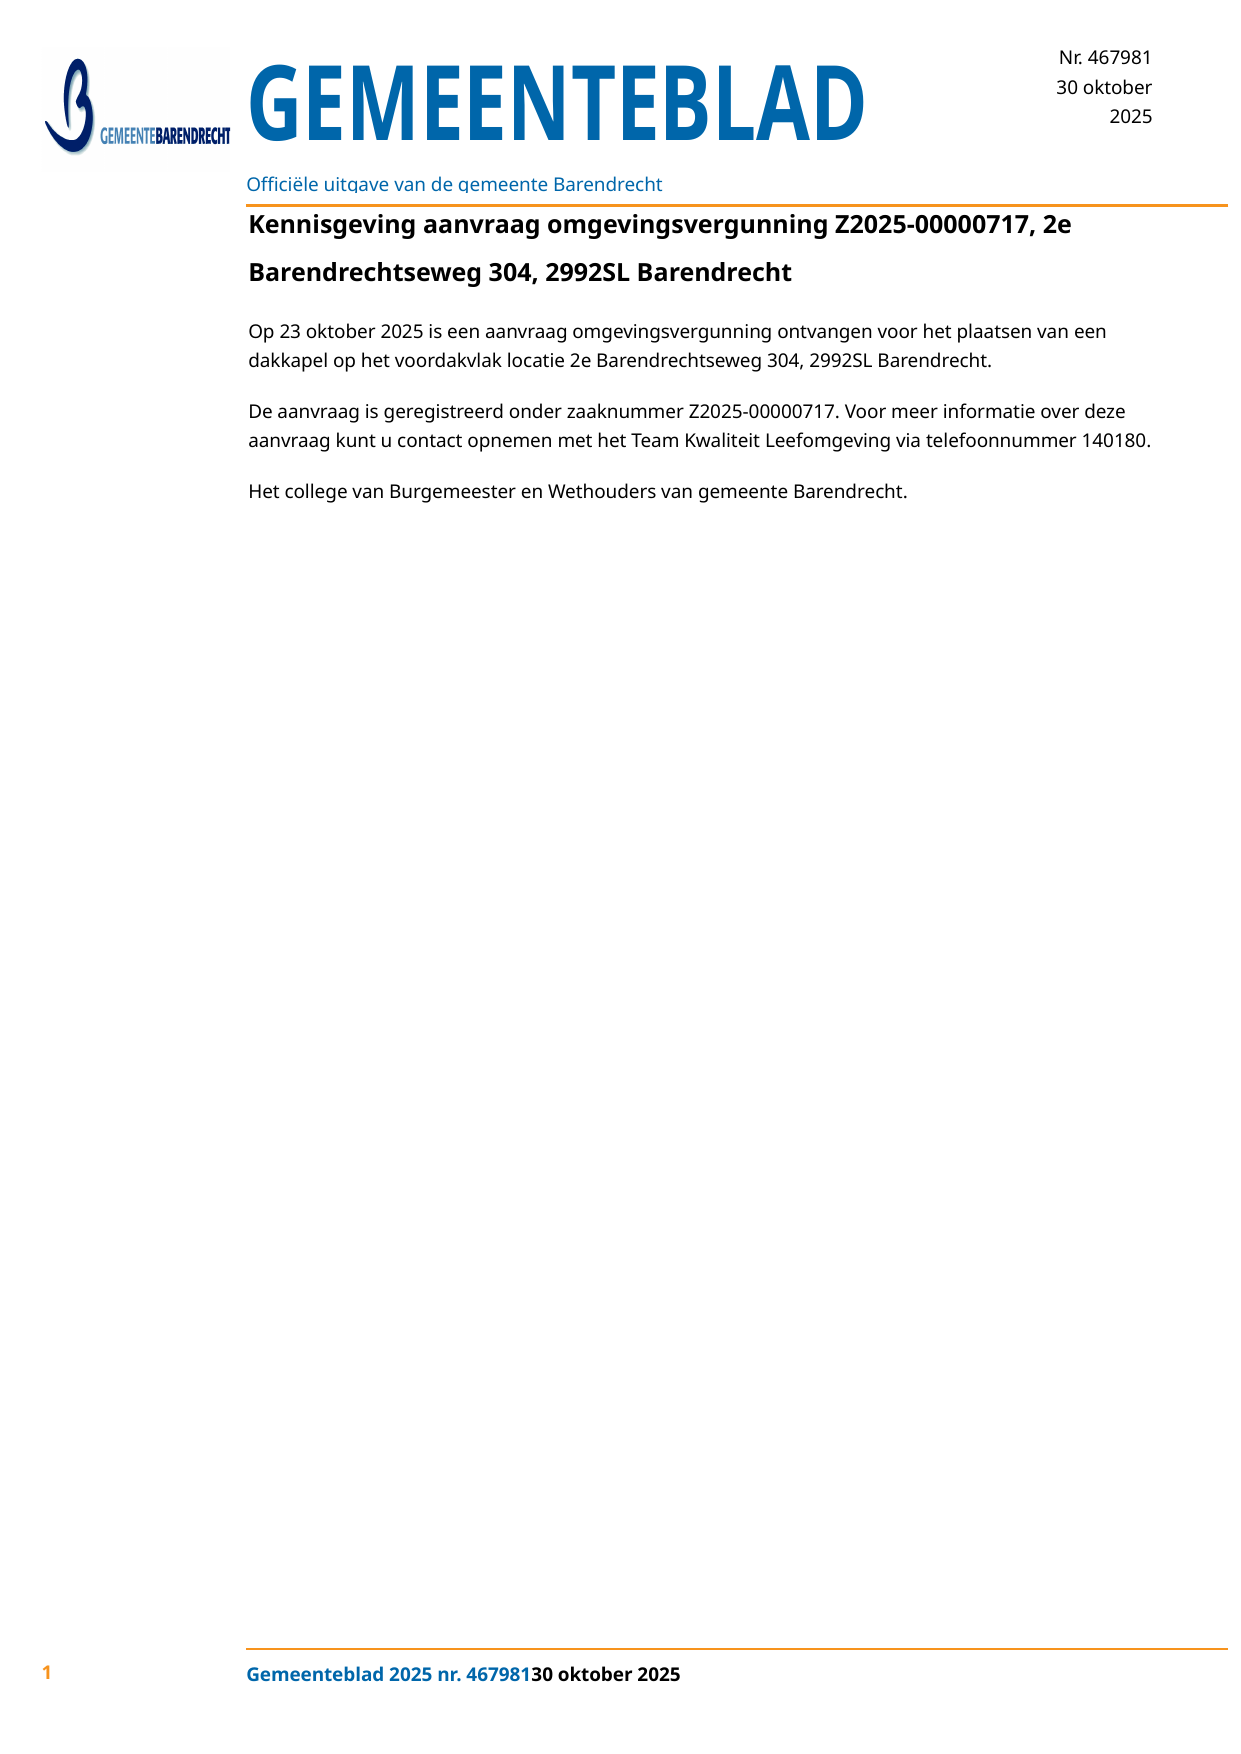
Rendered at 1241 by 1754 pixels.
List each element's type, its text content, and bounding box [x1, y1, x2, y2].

text Op 23 oktober 2025 is een aanvraag omgevingsvergunning ontvangen voor het plaatsen van een dakkapel op het voordakvlak locatie 2e Barendrechtseweg 304, 2992SL Barendrecht. [248, 318, 1152, 373]
text Het college van Burgemeester en Wethouders van gemeente Barendrecht. [248, 478, 1152, 504]
picture [41, 47, 231, 172]
text De aanvraag is geregistreerd onder zaaknummer Z2025-00000717. Voor meer informatie over deze aanvraag kunt u contact opnemen met het Team Kwaliteit Leefomgeving via telefoonnummer 140180. [248, 398, 1152, 453]
text Kennisgeving aanvraag omgevingsvergunning Z2025-00000717, 2e Barendrechtseweg 304, 2992SL Barendrecht [248, 207, 1152, 288]
